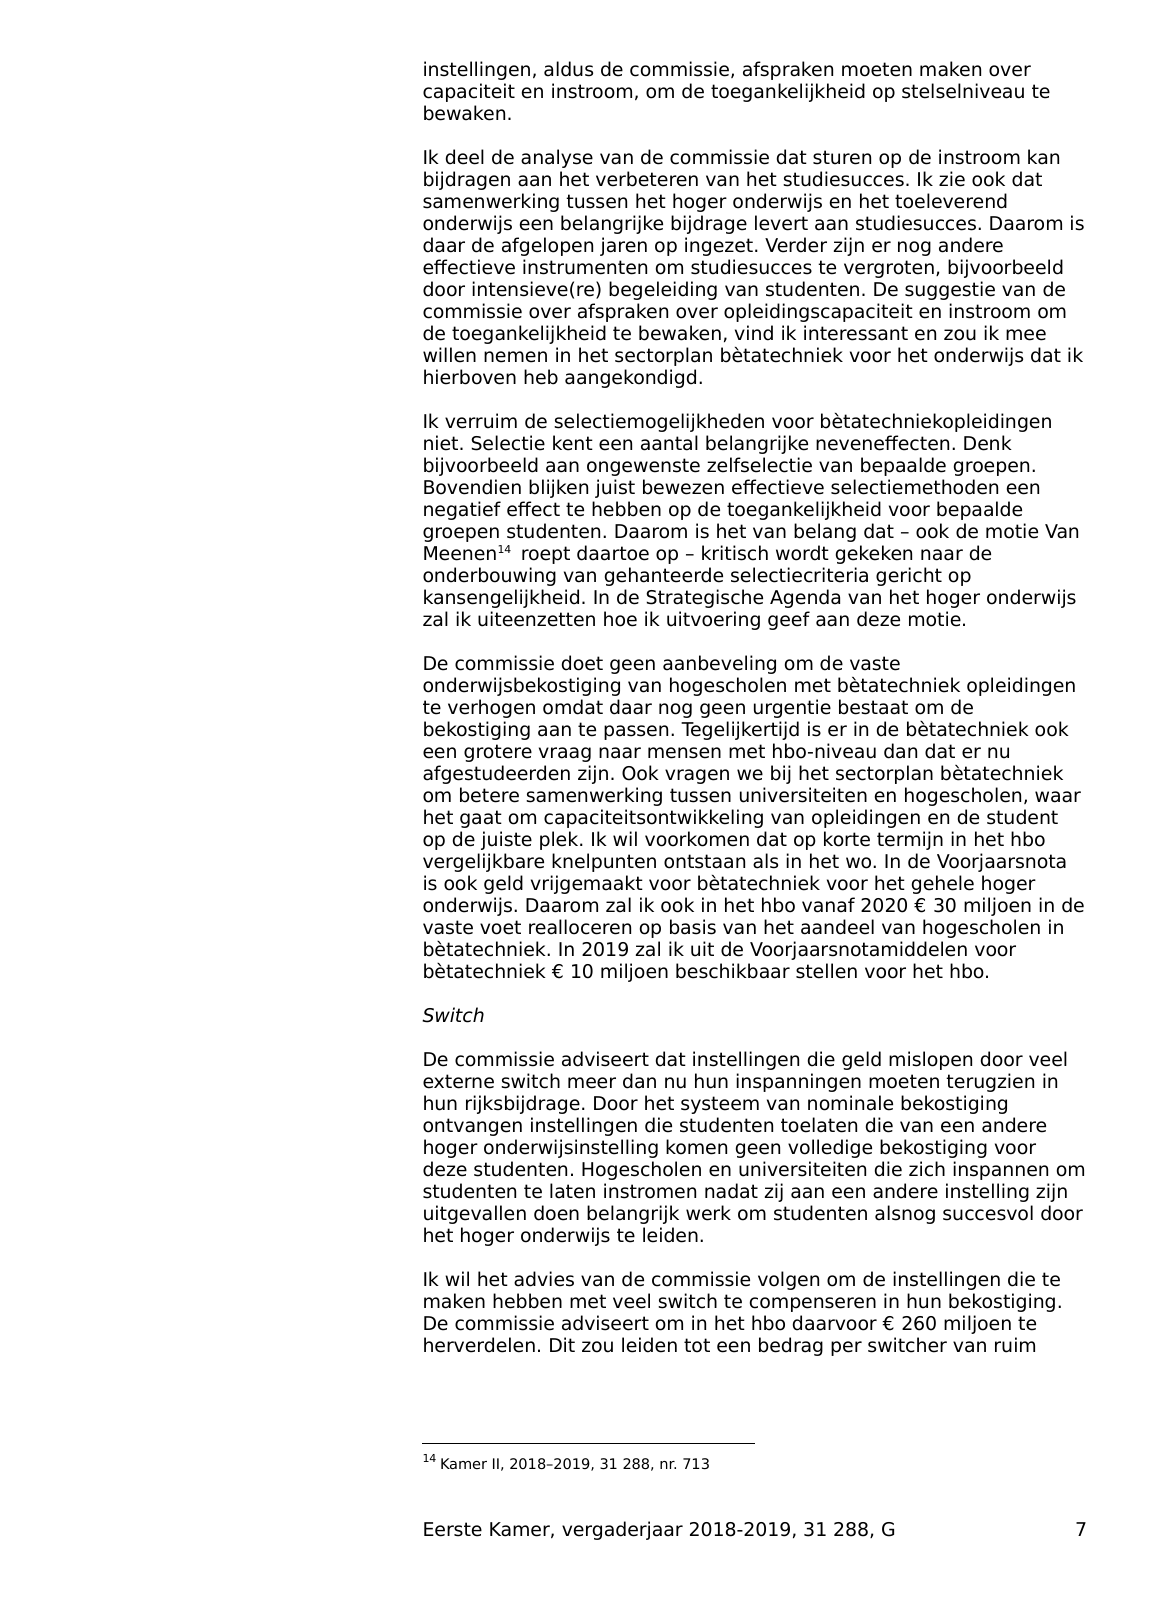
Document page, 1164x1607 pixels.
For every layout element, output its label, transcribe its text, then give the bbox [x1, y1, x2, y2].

text Ik wil het advies van de commissie volgen om de instellingen die te maken hebben met veel switch te compenseren in hun bekostiging. De commissie adviseert om in het hbo daarvoor € 260 miljoen te herverdelen. Dit zou leiden tot een bedrag per switcher van ruim [422, 1269, 1087, 1357]
text Ik deel de analyse van de commissie dat sturen op de instroom kan bijdragen aan het verbeteren van het studiesucces. Ik zie ook dat samenwerking tussen het hoger onderwijs en het toeleverend onderwijs een belangrijke bijdrage levert aan studiesucces. Daarom is daar de afgelopen jaren op ingezet. Verder zijn er nog andere effectieve instrumenten om studiesucces te vergroten, bijvoorbeeld door intensieve(re) begeleiding van studenten. De suggestie van de commissie over afspraken over opleidingscapaciteit en instroom om de toegankelijkheid te bewaken, vind ik interessant en zou ik mee willen nemen in het sectorplan bètatechniek voor het onderwijs dat ik hierboven heb aangekondigd. [422, 147, 1087, 389]
text instellingen, aldus de commissie, afspraken moeten maken over capaciteit en instroom, om de toegankelijkheid op stelselniveau te bewaken. [422, 59, 1087, 125]
text Kamer II, 2018–2019, 31 288, nr. 713 [422, 1452, 1087, 1474]
text De commissie adviseert dat instellingen die geld mislopen door veel externe switch meer dan nu hun inspanningen moeten terugzien in hun rijksbijdrage. Door het systeem van nominale bekostiging ontvangen instellingen die studenten toelaten die van een andere hoger onderwijsinstelling komen geen volledige bekostiging voor deze studenten. Hogescholen en universiteiten die zich inspannen om studenten te laten instromen nadat zij aan een andere instelling zijn uitgevallen doen belangrijk werk om studenten alsnog succesvol door het hoger onderwijs te leiden. [422, 1049, 1087, 1247]
subtitle Switch [422, 1005, 1087, 1027]
text Ik verruim de selectiemogelijkheden voor bètatechniekopleidingen niet. Selectie kent een aantal belangrijke neveneffecten. Denk bijvoorbeeld aan ongewenste zelfselectie van bepaalde groepen. Bovendien blijken juist bewezen effectieve selectiemethoden een negatief effect te hebben op de toegankelijkheid voor bepaalde groepen studenten. Daarom is het van belang dat – ook de motie Van Meenen roept daartoe op – kritisch wordt gekeken naar de onderbouwing van gehanteerde selectiecriteria gericht op kansengelijkheid. In de Strategische Agenda van het hoger onderwijs zal ik uiteenzetten hoe ik uitvoering geef aan deze motie. [422, 411, 1087, 631]
text De commissie doet geen aanbeveling om de vaste onderwijsbekostiging van hogescholen met bètatechniek opleidingen te verhogen omdat daar nog geen urgentie bestaat om de bekostiging aan te passen. Tegelijkertijd is er in de bètatechniek ook een grotere vraag naar mensen met hbo-niveau dan dat er nu afgestudeerden zijn. Ook vragen we bij het sectorplan bètatechniek om betere samenwerking tussen universiteiten en hogescholen, waar het gaat om capaciteitsontwikkeling van opleidingen en de student op de juiste plek. Ik wil voorkomen dat op korte termijn in het hbo vergelijkbare knelpunten ontstaan als in het wo. In de Voorjaarsnota is ook geld vrijgemaakt voor bètatechniek voor het gehele hoger onderwijs. Daarom zal ik ook in het hbo vanaf 2020 € 30 miljoen in de vaste voet realloceren op basis van het aandeel van hogescholen in bètatechniek. In 2019 zal ik uit de Voorjaarsnotamiddelen voor bètatechniek € 10 miljoen beschikbaar stellen voor het hbo. [422, 653, 1087, 983]
